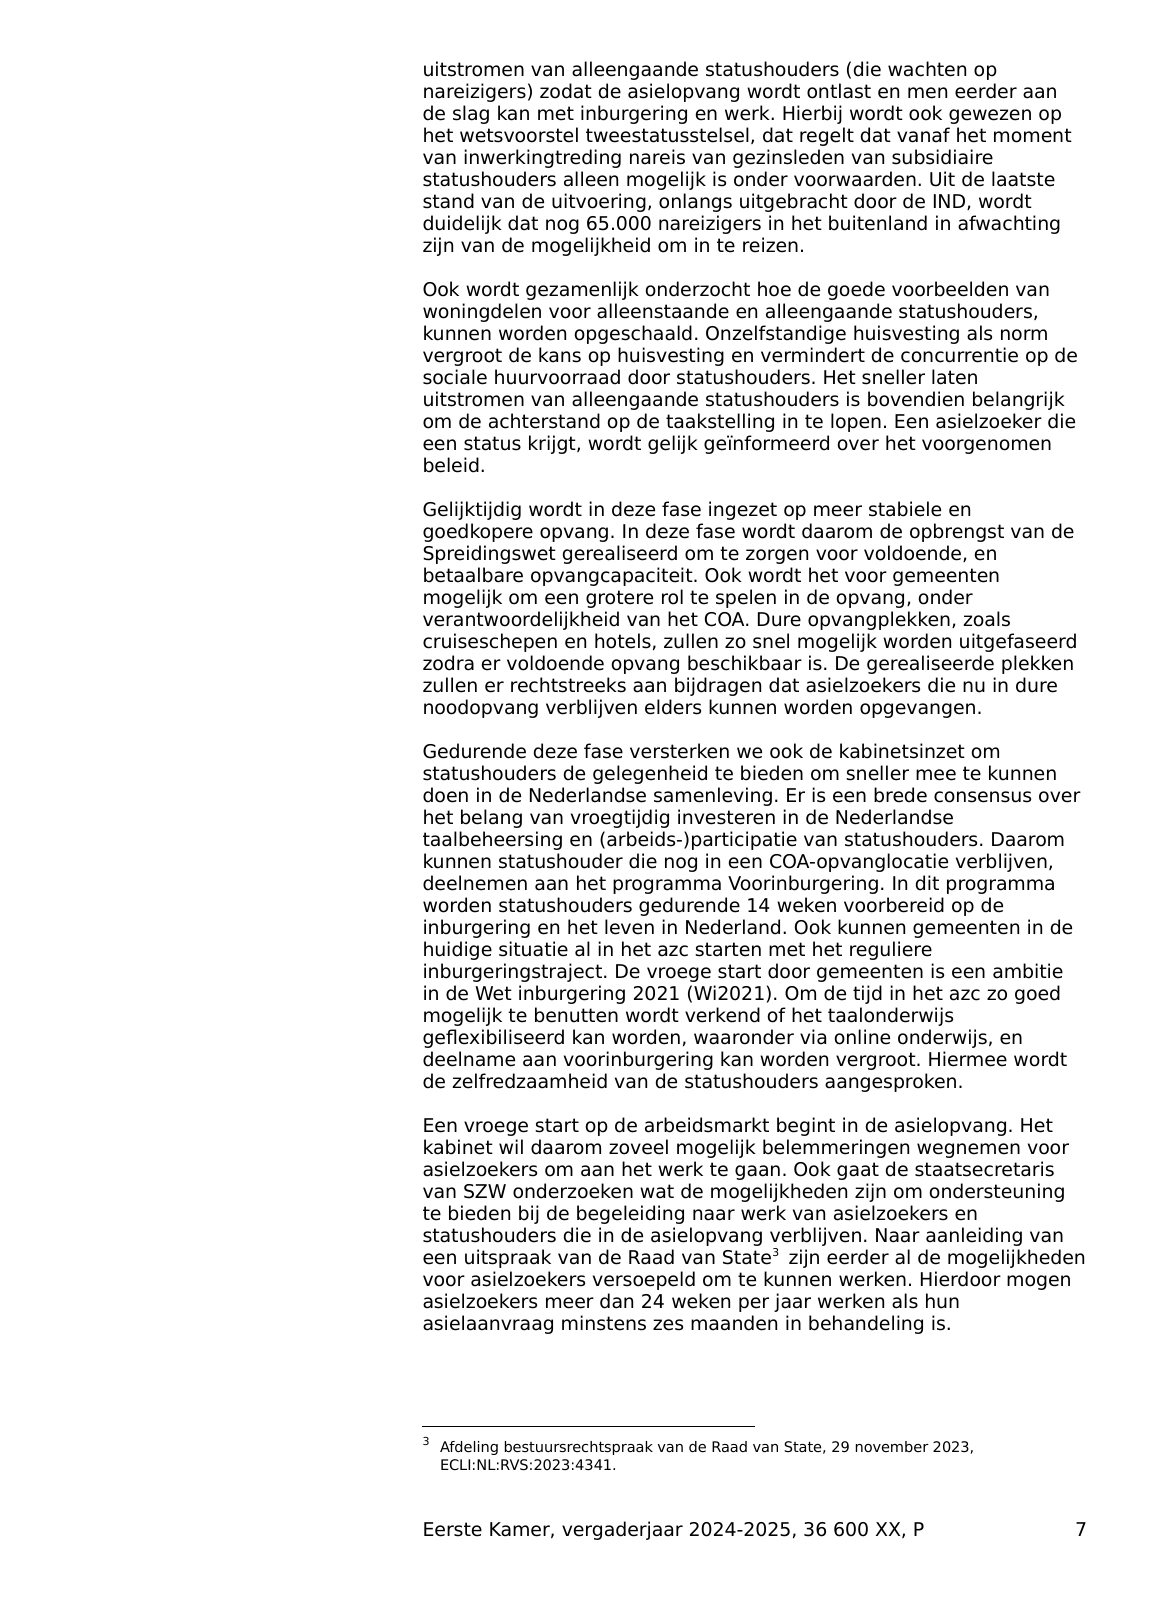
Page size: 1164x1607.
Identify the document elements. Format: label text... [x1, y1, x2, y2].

text Ook wordt gezamenlijk onderzocht hoe de goede voorbeelden van woningdelen voor alleenstaande en alleengaande statushouders, kunnen worden opgeschaald. Onzelfstandige huisvesting als norm vergroot de kans op huisvesting en vermindert de concurrentie op de sociale huurvoorraad door statushouders. Het sneller laten uitstromen van alleengaande statushouders is bovendien belangrijk om de achterstand op de taakstelling in te lopen. Een asielzoeker die een status krijgt, wordt gelijk geïnformeerd over het voorgenomen beleid. [422, 279, 1087, 477]
text Gelijktijdig wordt in deze fase ingezet op meer stabiele en goedkopere opvang. In deze fase wordt daarom de opbrengst van de Spreidingswet gerealiseerd om te zorgen voor voldoende, en betaalbare opvangcapaciteit. Ook wordt het voor gemeenten mogelijk om een grotere rol te spelen in de opvang, onder verantwoordelijkheid van het COA. Dure opvangplekken, zoals cruiseschepen en hotels, zullen zo snel mogelijk worden uitgefaseerd zodra er voldoende opvang beschikbaar is. De gerealiseerde plekken zullen er rechtstreeks aan bijdragen dat asielzoekers die nu in dure noodopvang verblijven elders kunnen worden opgevangen. [422, 499, 1087, 719]
text Gedurende deze fase versterken we ook de kabinetsinzet om statushouders de gelegenheid te bieden om sneller mee te kunnen doen in de Nederlandse samenleving. Er is een brede consensus over het belang van vroegtijdig investeren in de Nederlandse taalbeheersing en (arbeids-)participatie van statushouders. Daarom kunnen statushouder die nog in een COA-opvanglocatie verblijven, deelnemen aan het programma Voorinburgering. In dit programma worden statushouders gedurende 14 weken voorbereid op de inburgering en het leven in Nederland. Ook kunnen gemeenten in de huidige situatie al in het azc starten met het reguliere inburgeringstraject. De vroege start door gemeenten is een ambitie in de Wet inburgering 2021 (Wi2021). Om de tijd in het azc zo goed mogelijk te benutten wordt verkend of het taalonderwijs geflexibiliseerd kan worden, waaronder via online onderwijs, en deelname aan voorinburgering kan worden vergroot. Hiermee wordt de zelfredzaamheid van de statushouders aangesproken. [422, 741, 1087, 1093]
text Een vroege start op de arbeidsmarkt begint in de asielopvang. Het kabinet wil daarom zoveel mogelijk belemmeringen wegnemen voor asielzoekers om aan het werk te gaan. Ook gaat de staatsecretaris van SZW onderzoeken wat de mogelijkheden zijn om ondersteuning te bieden bij de begeleiding naar werk van asielzoekers en statushouders die in de asielopvang verblijven. Naar aanleiding van een uitspraak van de Raad van State zijn eerder al de mogelijkheden voor asielzoekers versoepeld om te kunnen werken. Hierdoor mogen asielzoekers meer dan 24 weken per jaar werken als hun asielaanvraag minstens zes maanden in behandeling is. [422, 1115, 1087, 1335]
text Afdeling bestuursrechtspraak van de Raad van State, 29 november 2023, ECLI:NL:RVS:2023:4341. [422, 1435, 1087, 1474]
text uitstromen van alleengaande statushouders (die wachten op nareizigers) zodat de asielopvang wordt ontlast en men eerder aan de slag kan met inburgering en werk. Hierbij wordt ook gewezen op het wetsvoorstel tweestatusstelsel, dat regelt dat vanaf het moment van inwerkingtreding nareis van gezinsleden van subsidiaire statushouders alleen mogelijk is onder voorwaarden. Uit de laatste stand van de uitvoering, onlangs uitgebracht door de IND, wordt duidelijk dat nog 65.000 nareizigers in het buitenland in afwachting zijn van de mogelijkheid om in te reizen. [422, 59, 1087, 257]
